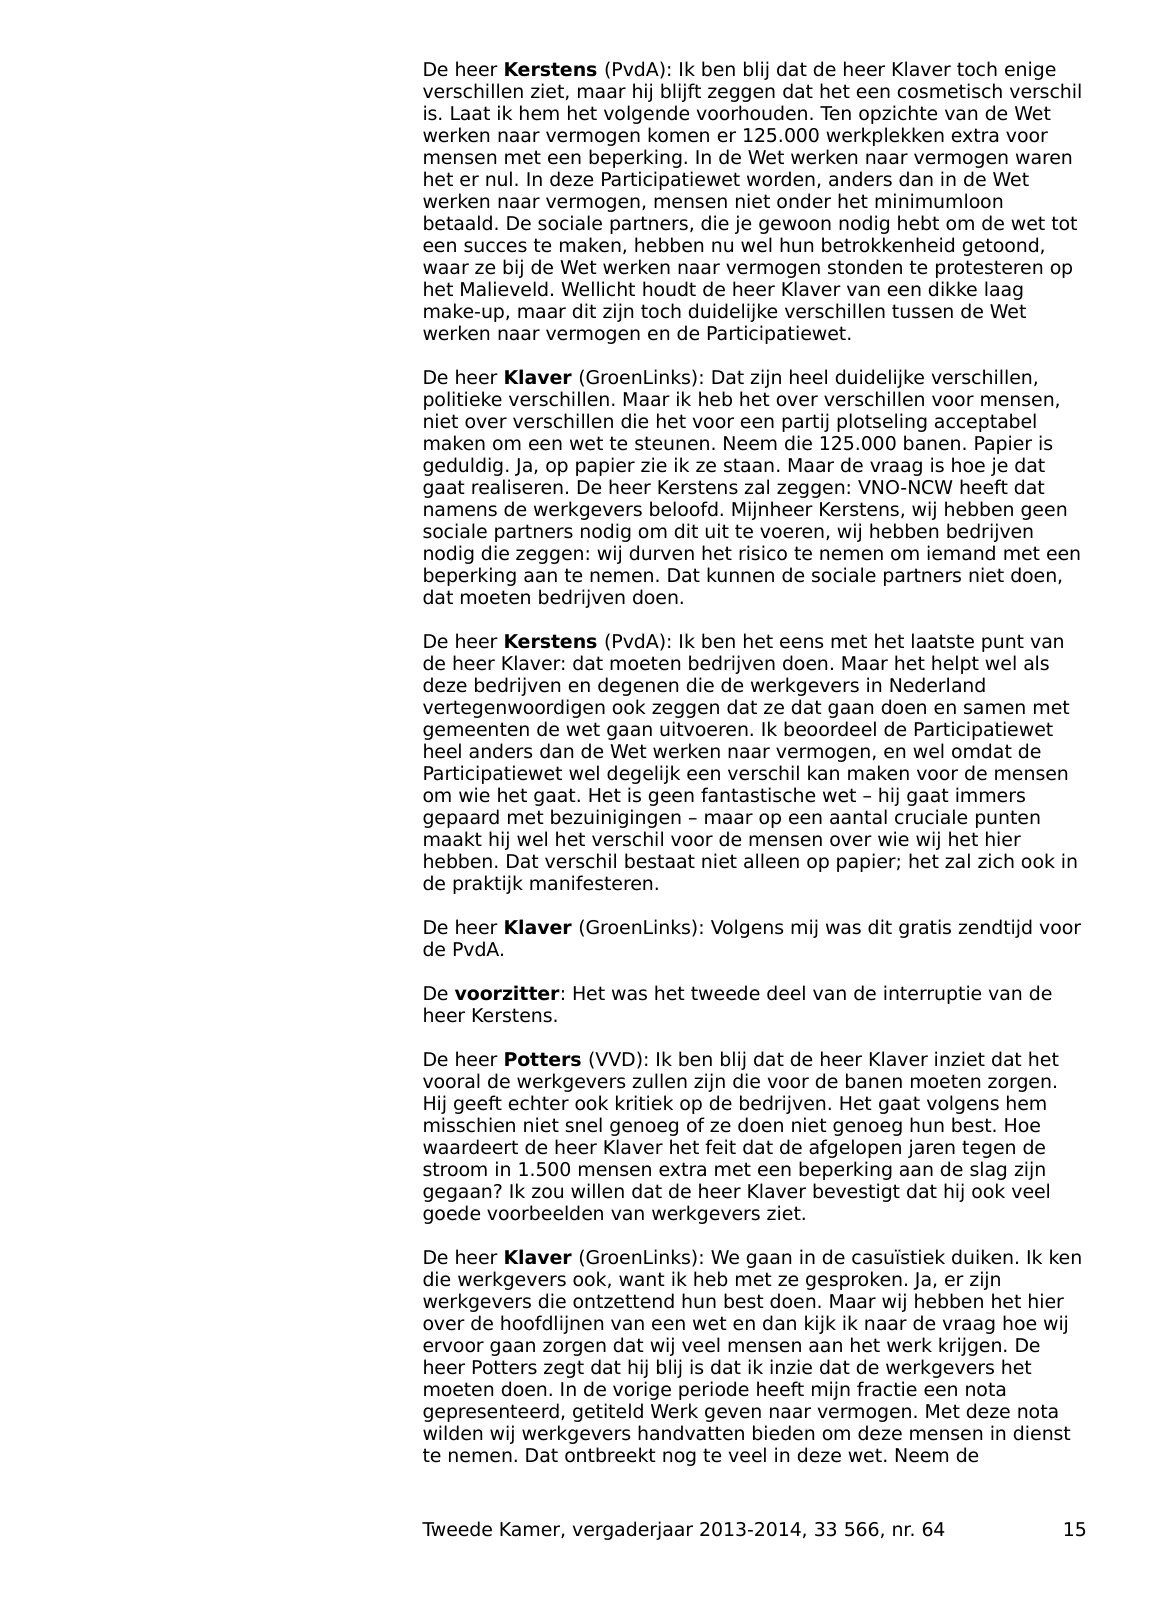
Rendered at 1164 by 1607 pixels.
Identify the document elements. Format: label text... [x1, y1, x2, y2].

text De heer Klaver (GroenLinks): Dat zijn heel duidelijke verschillen, politieke verschillen. Maar ik heb het over verschillen voor mensen, niet over verschillen die het voor een partij plotseling acceptabel maken om een wet te steunen. Neem die 125.000 banen. Papier is geduldig. Ja, op papier zie ik ze staan. Maar de vraag is hoe je dat gaat realiseren. De heer Kerstens zal zeggen: VNO-NCW heeft dat namens de werkgevers beloofd. Mijnheer Kerstens, wij hebben geen sociale partners nodig om dit uit te voeren, wij hebben bedrijven nodig die zeggen: wij durven het risico te nemen om iemand met een beperking aan te nemen. Dat kunnen de sociale partners niet doen, dat moeten bedrijven doen. [422, 367, 1087, 609]
text De heer Klaver (GroenLinks): We gaan in de casuïstiek duiken. Ik ken die werkgevers ook, want ik heb met ze gesproken. Ja, er zijn werkgevers die ontzettend hun best doen. Maar wij hebben het hier over de hoofdlijnen van een wet en dan kijk ik naar de vraag hoe wij ervoor gaan zorgen dat wij veel mensen aan het werk krijgen. De heer Potters zegt dat hij blij is dat ik inzie dat de werkgevers het moeten doen. In de vorige periode heeft mijn fractie een nota gepresenteerd, getiteld Werk geven naar vermogen. Met deze nota wilden wij werkgevers handvatten bieden om deze mensen in dienst te nemen. Dat ontbreekt nog te veel in deze wet. Neem de [422, 1247, 1087, 1467]
text De heer Kerstens (PvdA): Ik ben het eens met het laatste punt van de heer Klaver: dat moeten bedrijven doen. Maar het helpt wel als deze bedrijven en degenen die de werkgevers in Nederland vertegenwoordigen ook zeggen dat ze dat gaan doen en samen met gemeenten de wet gaan uitvoeren. Ik beoordeel de Participatiewet heel anders dan de Wet werken naar vermogen, en wel omdat de Participatiewet wel degelijk een verschil kan maken voor de mensen om wie het gaat. Het is geen fantastische wet – hij gaat immers gepaard met bezuinigingen – maar op een aantal cruciale punten maakt hij wel het verschil voor de mensen over wie wij het hier hebben. Dat verschil bestaat niet alleen op papier; het zal zich ook in de praktijk manifesteren. [422, 631, 1087, 895]
text De heer Potters (VVD): Ik ben blij dat de heer Klaver inziet dat het vooral de werkgevers zullen zijn die voor de banen moeten zorgen. Hij geeft echter ook kritiek op de bedrijven. Het gaat volgens hem misschien niet snel genoeg of ze doen niet genoeg hun best. Hoe waardeert de heer Klaver het feit dat de afgelopen jaren tegen de stroom in 1.500 mensen extra met een beperking aan de slag zijn gegaan? Ik zou willen dat de heer Klaver bevestigt dat hij ook veel goede voorbeelden van werkgevers ziet. [422, 1049, 1087, 1225]
text De voorzitter: Het was het tweede deel van de interruptie van de heer Kerstens. [422, 983, 1087, 1027]
text De heer Klaver (GroenLinks): Volgens mij was dit gratis zendtijd voor de PvdA. [422, 917, 1087, 961]
text De heer Kerstens (PvdA): Ik ben blij dat de heer Klaver toch enige verschillen ziet, maar hij blijft zeggen dat het een cosmetisch verschil is. Laat ik hem het volgende voorhouden. Ten opzichte van de Wet werken naar vermogen komen er 125.000 werkplekken extra voor mensen met een beperking. In de Wet werken naar vermogen waren het er nul. In deze Participatiewet worden, anders dan in de Wet werken naar vermogen, mensen niet onder het minimumloon betaald. De sociale partners, die je gewoon nodig hebt om de wet tot een succes te maken, hebben nu wel hun betrokkenheid getoond, waar ze bij de Wet werken naar vermogen stonden te protesteren op het Malieveld. Wellicht houdt de heer Klaver van een dikke laag make-up, maar dit zijn toch duidelijke verschillen tussen de Wet werken naar vermogen en de Participatiewet. [422, 59, 1087, 345]
